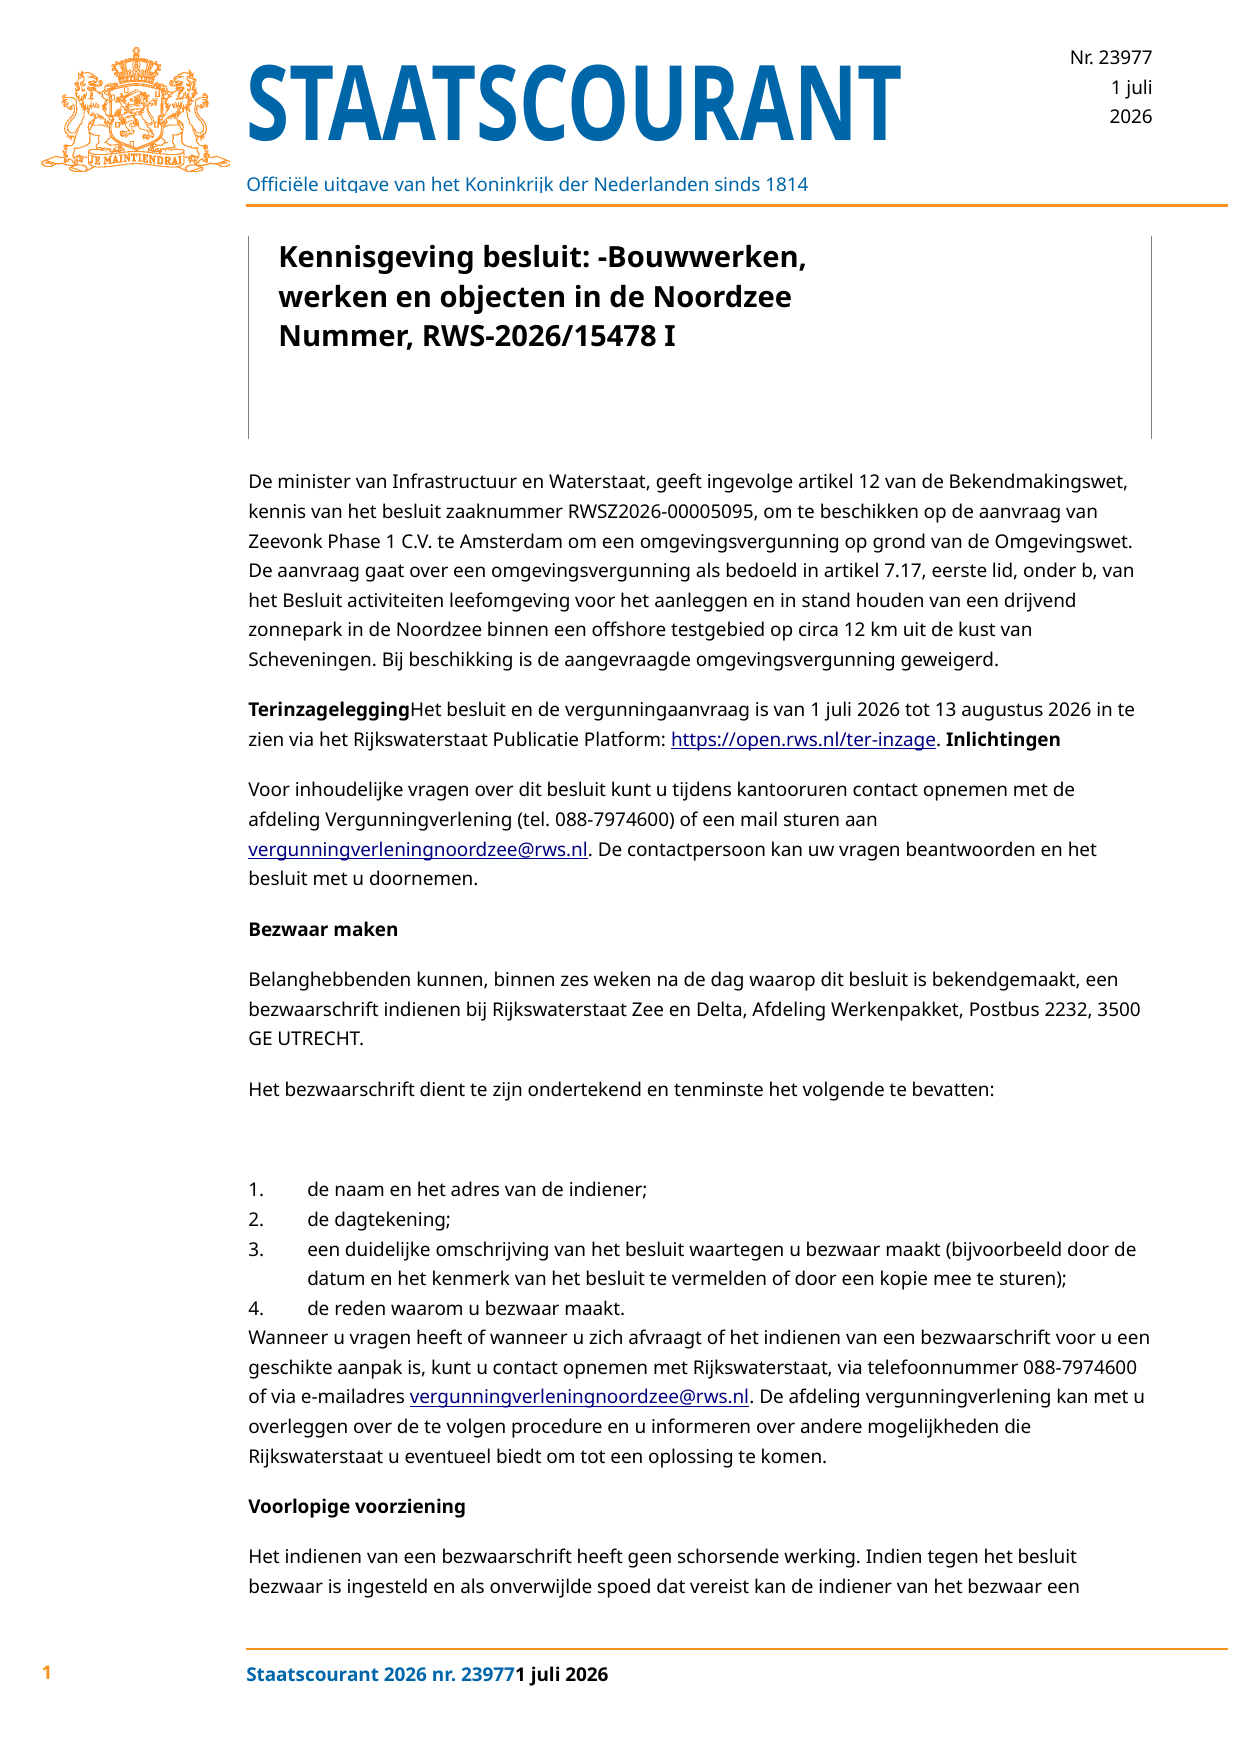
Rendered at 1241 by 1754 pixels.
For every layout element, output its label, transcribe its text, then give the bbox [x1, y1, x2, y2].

list de naam en het adres van de indiener; [248, 1177, 1152, 1202]
text Het bezwaarschrift dient te zijn ondertekend en tenminste het volgende te bevatten: [248, 1076, 1152, 1101]
text TerinzageleggingHet besluit en de vergunningaanvraag is van 1 juli 2026 tot 13 augustus 2026 in te zien via het Rijkswaterstaat Publicatie Platform: https://open.rws.nl/ter-inzage. Inlichtingen [248, 697, 1152, 752]
text Voorlopige voorziening [248, 1493, 1152, 1519]
text Bezwaar maken [248, 916, 1152, 941]
table_header [850, 236, 912, 413]
picture [912, 236, 1090, 414]
table_header [850, 414, 1151, 439]
text Belanghebbenden kunnen, binnen zes weken na de dag waarop dit besluit is bekendgemaakt, een bezwaarschrift indienen bij Rijkswaterstaat Zee en Delta, Afdeling Werkenpakket, Postbus 2232, 3500 GE UTRECHT. [248, 966, 1152, 1051]
table_header [1090, 236, 1151, 413]
text Wanneer u vragen heeft of wanneer u zich afvraagt of het indienen van een bezwaarschrift voor u een geschikte aanpak is, kunt u contact opnemen met Rijkswaterstaat, via telefoonnummer 088-7974600 of via e-mailadres vergunningverleningnoordzee@rws.nl. De afdeling vergunningverlening kan met u overleggen over de te volgen procedure en u informeren over andere mogelijkheden die Rijkswaterstaat u eventueel biedt om tot een oplossing te komen. [248, 1324, 1152, 1468]
text Het indienen van een bezwaarschrift heeft geen schorsende werking. Indien tegen het besluit bezwaar is ingesteld en als onverwijlde spoed dat vereist kan de indiener van het bezwaar een [248, 1544, 1152, 1599]
text Voor inhoudelijke vragen over dit besluit kunt u tijdens kantooruren contact opnemen met de afdeling Vergunningverlening (tel. 088-7974600) of een mail sturen aan vergunningverleningnoordzee@rws.nl. De contactpersoon kan uw vragen beantwoorden en het besluit met u doornemen. [248, 777, 1152, 891]
picture [41, 47, 231, 172]
table_header Kennisgeving besluit: -Bouwwerken, werken en objecten in de Noordzee Nummer, RWS-2026/15478 I [249, 236, 850, 439]
list een duidelijke omschrijving van het besluit waartegen u bezwaar maakt (bijvoorbeeld door de datum en het kenmerk van het besluit te vermelden of door een kopie mee te sturen); [248, 1236, 1152, 1291]
list de dagtekening; [248, 1206, 1152, 1232]
list de reden waarom u bezwaar maakt. [248, 1295, 1152, 1321]
text De minister van Infrastructuur en Waterstaat, geeft ingevolge artikel 12 van de Bekendmakingswet, kennis van het besluit zaaknummer RWSZ2026-00005095, om te beschikken op de aanvraag van Zeevonk Phase 1 C.V. te Amsterdam om een omgevingsvergunning op grond van de Omgevingswet. De aanvraag gaat over een omgevingsvergunning als bedoeld in artikel 7.17, eerste lid, onder b, van het Besluit activiteiten leefomgeving voor het aanleggen en in stand houden van een drijvend zonnepark in de Noordzee binnen een offshore testgebied op circa 12 km uit de kust van Scheveningen. Bij beschikking is de aangevraagde omgevingsvergunning geweigerd. [248, 469, 1152, 672]
